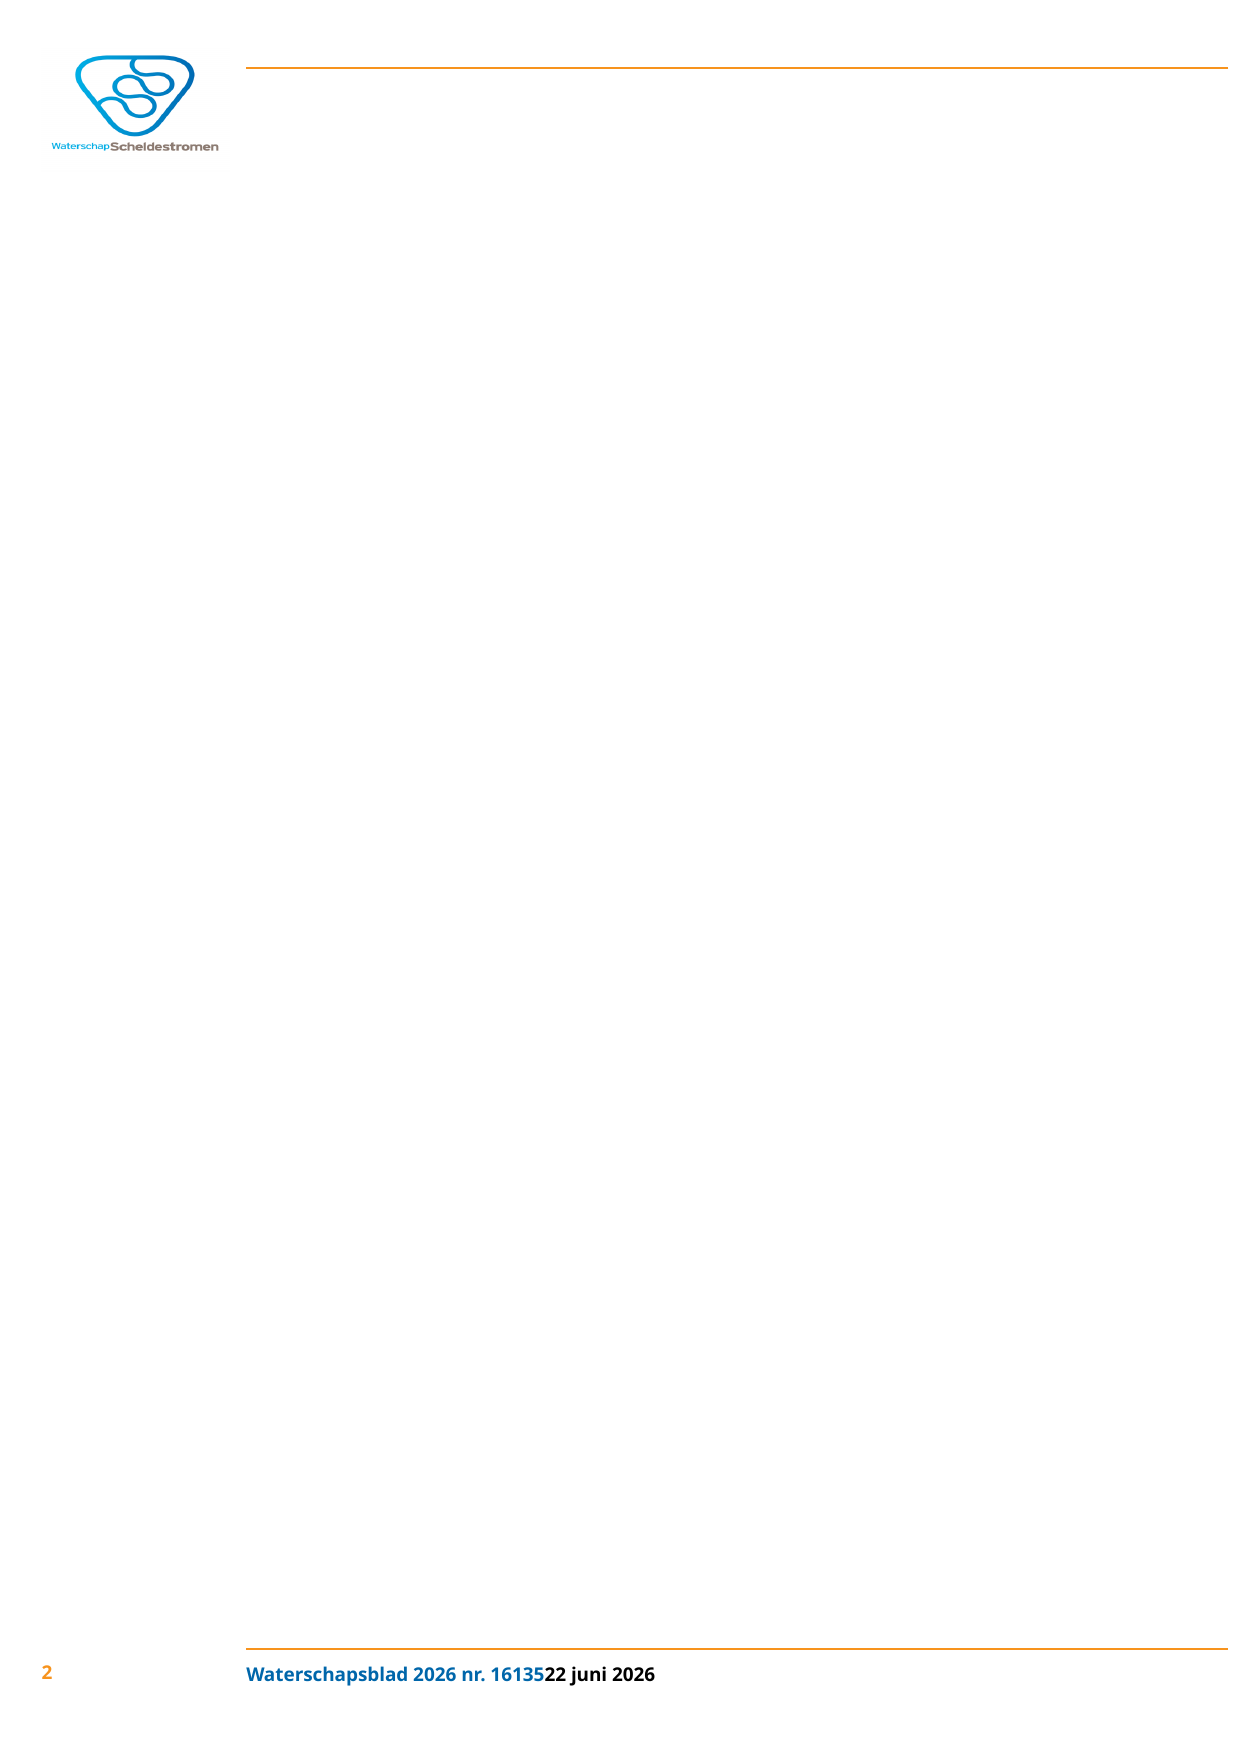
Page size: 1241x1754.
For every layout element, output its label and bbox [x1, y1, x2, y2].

picture [41, 47, 231, 172]
